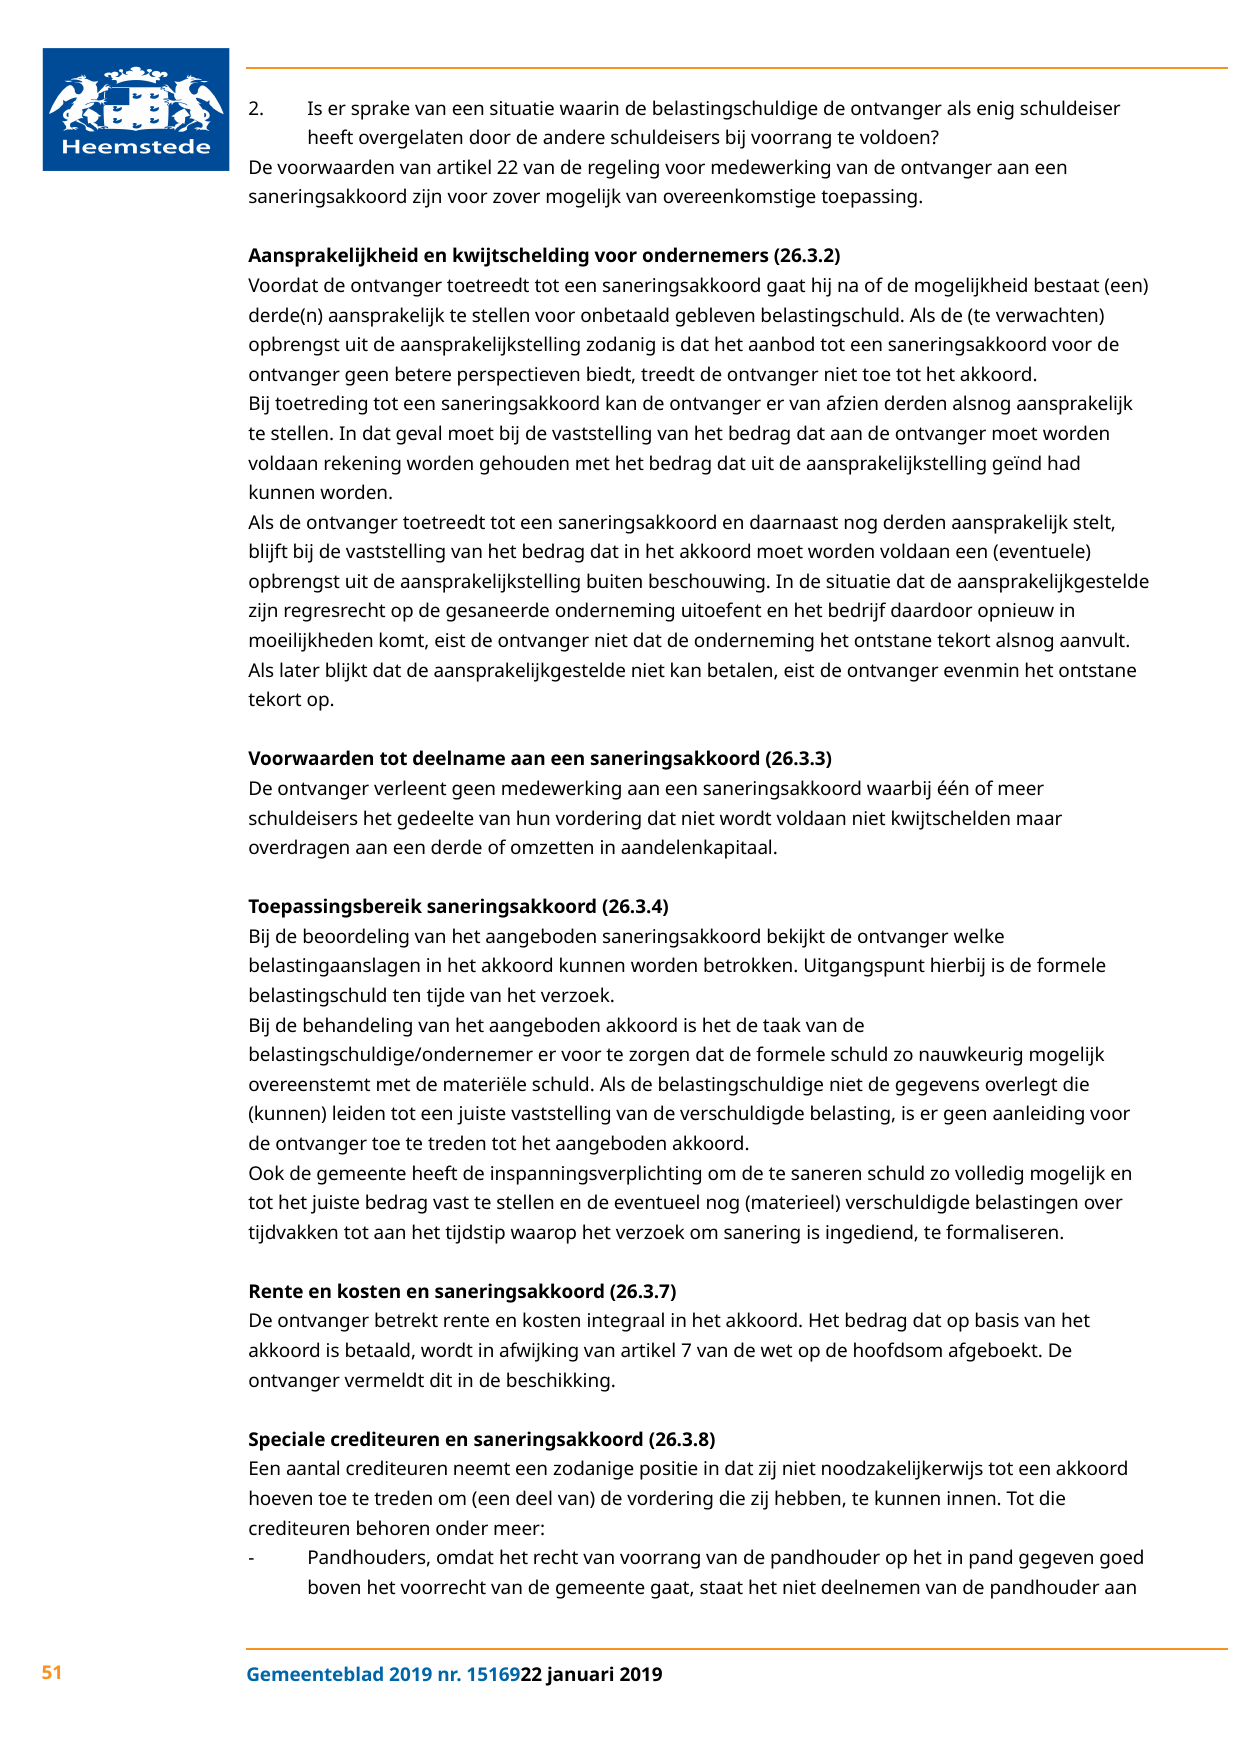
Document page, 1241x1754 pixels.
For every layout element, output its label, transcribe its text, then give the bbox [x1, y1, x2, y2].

text Rente en kosten en saneringsakkoord (26.3.7) [248, 1278, 1152, 1304]
text Een aantal crediteuren neemt een zodanige positie in dat zij niet noodzakelijkerwijs tot een akkoord hoeven toe te treden om (een deel van) de vordering die zij hebben, te kunnen innen. Tot die crediteuren behoren onder meer: [248, 1456, 1152, 1541]
text Bij de behandeling van het aangeboden akkoord is het de taak van de belastingschuldige/ondernemer er voor te zorgen dat de formele schuld zo nauwkeurig mogelijk overeenstemt met de materiële schuld. Als de belastingschuldige niet de gegevens overlegt die (kunnen) leiden tot een juiste vaststelling van de verschuldigde belasting, is er geen aanleiding voor de ontvanger toe te treden tot het aangeboden akkoord. [248, 1012, 1152, 1156]
list Is er sprake van een situatie waarin de belastingschuldige de ontvanger als enig schuldeiser heeft overgelaten door de andere schuldeisers bij voorrang te voldoen? [248, 95, 1152, 150]
text Voorwaarden tot deelname aan een saneringsakkoord (26.3.3) [248, 746, 1152, 771]
text Bij toetreding tot een saneringsakkoord kan de ontvanger er van afzien derden alsnog aansprakelijk te stellen. In dat geval moet bij de vaststelling van het bedrag dat aan de ontvanger moet worden voldaan rekening worden gehouden met het bedrag dat uit de aansprakelijkstelling geïnd had kunnen worden. [248, 391, 1152, 505]
text Speciale crediteuren en saneringsakkoord (26.3.8) [248, 1426, 1152, 1452]
text De voorwaarden van artikel 22 van de regeling voor medewerking van de ontvanger aan een saneringsakkoord zijn voor zover mogelijk van overeenkomstige toepassing. [248, 154, 1152, 209]
text Voordat de ontvanger toetreedt tot een saneringsakkoord gaat hij na of de mogelijkheid bestaat (een) derde(n) aansprakelijk te stellen voor onbetaald gebleven belastingschuld. Als de (te verwachten) opbrengst uit de aansprakelijkstelling zodanig is dat het aanbod tot een saneringsakkoord voor de ontvanger geen betere perspectieven biedt, treedt de ontvanger niet toe tot het akkoord. [248, 272, 1152, 387]
list Pandhouders, omdat het recht van voorrang van de pandhouder op het in pand gegeven goed boven het voorrecht van de gemeente gaat, staat het niet deelnemen van de pandhouder aan [248, 1544, 1152, 1600]
text Ook de gemeente heeft de inspanningsverplichting om de te saneren schuld zo volledig mogelijk en tot het juiste bedrag vast te stellen en de eventueel nog (materieel) verschuldigde belastingen over tijdvakken tot aan het tijdstip waarop het verzoek om sanering is ingediend, te formaliseren. [248, 1160, 1152, 1245]
text De ontvanger betrekt rente en kosten integraal in het akkoord. Het bedrag dat op basis van het akkoord is betaald, wordt in afwijking van artikel 7 van de wet op de hoofdsom afgeboekt. De ontvanger vermeldt dit in de beschikking. [248, 1308, 1152, 1393]
text De ontvanger verleent geen medewerking aan een saneringsakkoord waarbij één of meer schuldeisers het gedeelte van hun vordering dat niet wordt voldaan niet kwijtschelden maar overdragen aan een derde of omzetten in aandelenkapitaal. [248, 775, 1152, 860]
text Aansprakelijkheid en kwijtschelding voor ondernemers (26.3.2) [248, 243, 1152, 268]
text Toepassingsbereik saneringsakkoord (26.3.4) [248, 893, 1152, 919]
text Als de ontvanger toetreedt tot een saneringsakkoord en daarnaast nog derden aansprakelijk stelt, blijft bij de vaststelling van het bedrag dat in het akkoord moet worden voldaan een (eventuele) opbrengst uit de aansprakelijkstelling buiten beschouwing. In de situatie dat de aansprakelijkgestelde zijn regresrecht op de gesaneerde onderneming uitoefent en het bedrijf daardoor opnieuw in moeilijkheden komt, eist de ontvanger niet dat de onderneming het ontstane tekort alsnog aanvult. Als later blijkt dat de aansprakelijkgestelde niet kan betalen, eist de ontvanger evenmin het ontstane tekort op. [248, 509, 1152, 712]
text Bij de beoordeling van het aangeboden saneringsakkoord bekijkt de ontvanger welke belastingaanslagen in het akkoord kunnen worden betrokken. Uitgangspunt hierbij is de formele belastingschuld ten tijde van het verzoek. [248, 923, 1152, 1008]
picture [41, 47, 231, 172]
